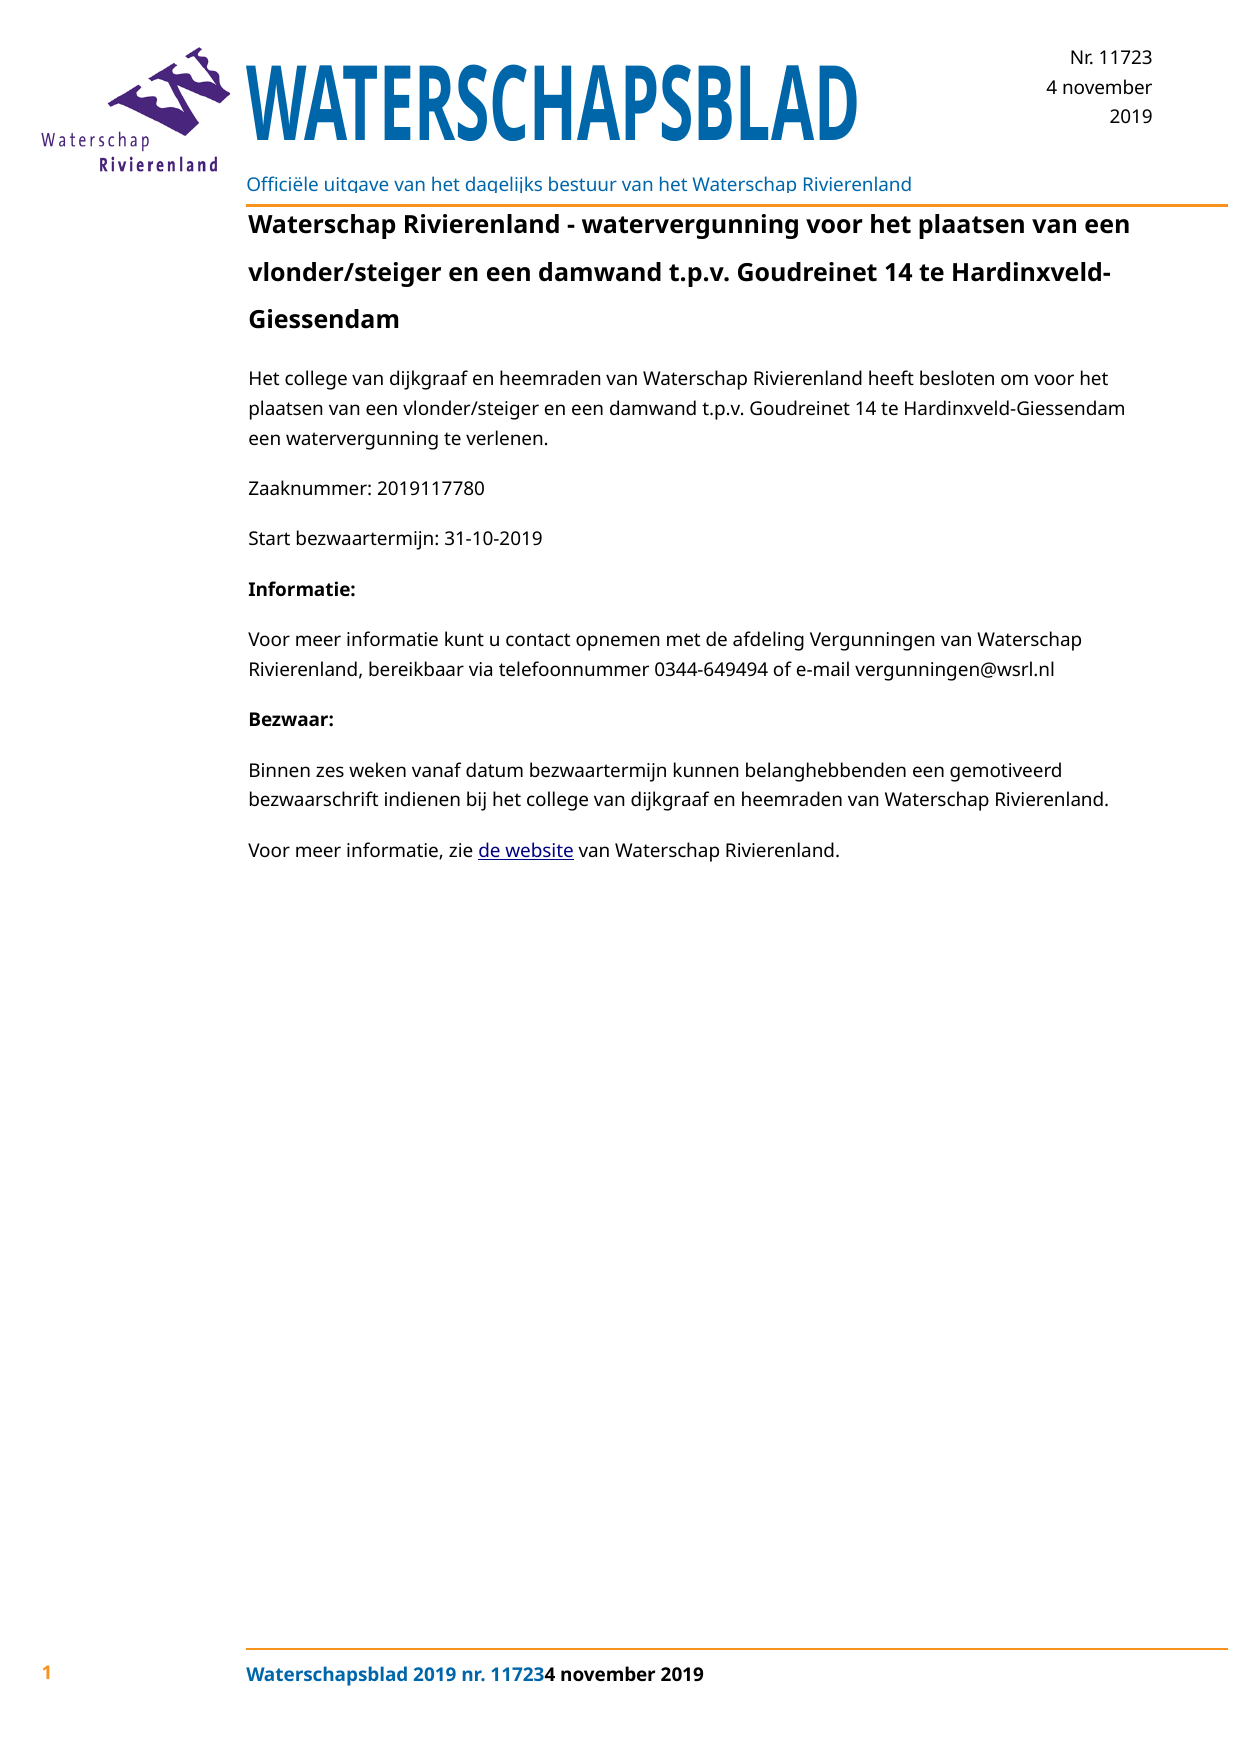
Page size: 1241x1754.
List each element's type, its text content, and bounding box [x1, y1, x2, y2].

text Start bezwaartermijn: 31-10-2019 [248, 526, 1152, 551]
text Binnen zes weken vanaf datum bezwaartermijn kunnen belanghebbenden een gemotiveerd bezwaarschrift indienen bij het college van dijkgraaf en heemraden van Waterschap Rivierenland. [248, 757, 1152, 812]
text Zaaknummer: 2019117780 [248, 475, 1152, 501]
text Het college van dijkgraaf en heemraden van Waterschap Rivierenland heeft besloten om voor het plaatsen van een vlonder/steiger en een damwand t.p.v. Goudreinet 14 te Hardinxveld-Giessendam een watervergunning te verlenen. [248, 366, 1152, 450]
text Voor meer informatie, zie de website van Waterschap Rivierenland. [248, 837, 1152, 862]
text Waterschap Rivierenland - watervergunning voor het plaatsen van een vlonder/steiger en een damwand t.p.v. Goudreinet 14 te Hardinxveld-Giessendam [248, 207, 1152, 336]
text Voor meer informatie kunt u contact opnemen met de afdeling Vergunningen van Waterschap Rivierenland, bereikbaar via telefoonnummer 0344-649494 of e-mail vergunningen@wsrl.nl [248, 626, 1152, 682]
picture [41, 47, 231, 172]
text Bezwaar: [248, 706, 1152, 732]
text Informatie: [248, 576, 1152, 602]
